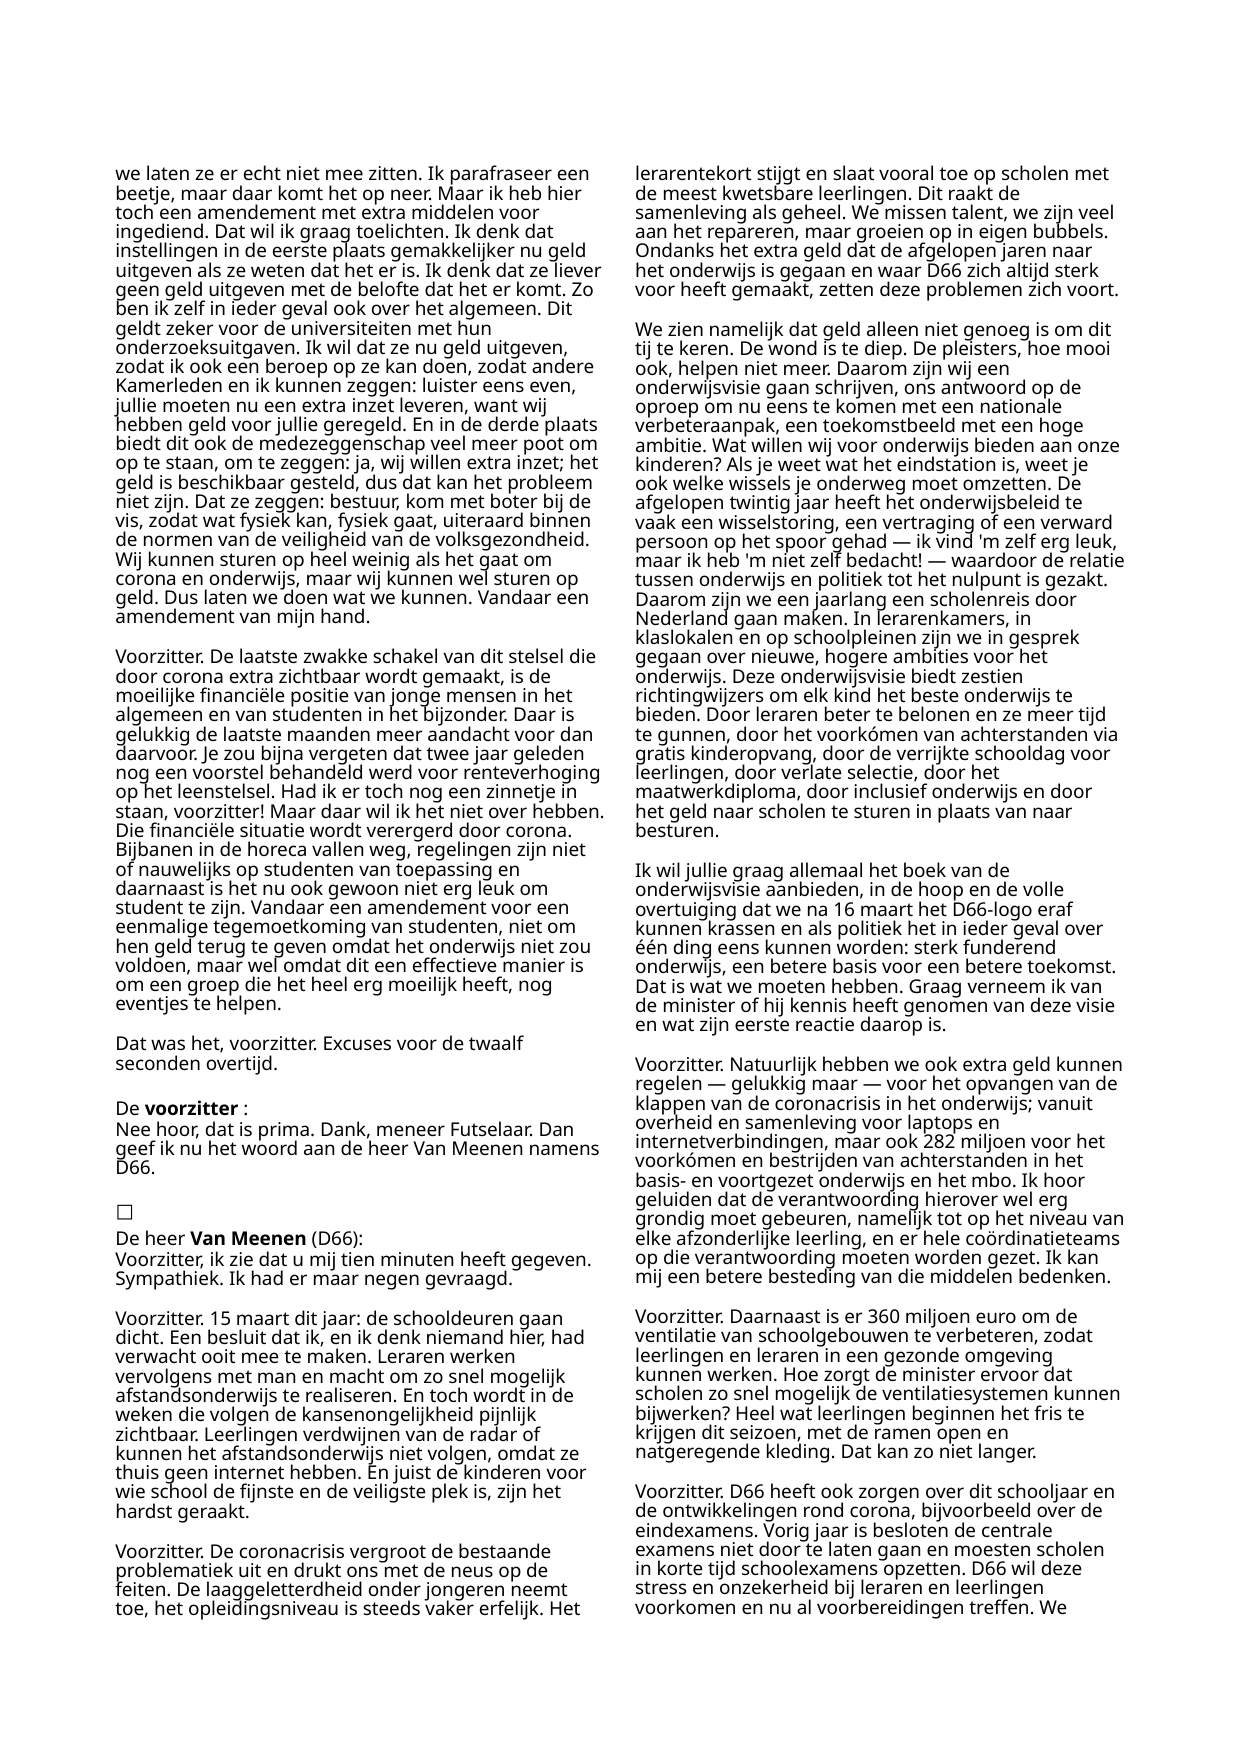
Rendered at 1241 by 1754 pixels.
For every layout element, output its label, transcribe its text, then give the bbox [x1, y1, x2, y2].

text Voorzitter, ik zie dat u mij tien minuten heeft gegeven. Sympathiek. Ik had er maar negen gevraagd. [115, 1251, 605, 1289]
text Voorzitter. Natuurlijk hebben we ook extra geld kunnen regelen — gelukkig maar — voor het opvangen van de klappen van de coronacrisis in het onderwijs; vanuit overheid en samenleving voor laptops en internetverbindingen, maar ook 282 miljoen voor het voorkómen en bestrijden van achterstanden in het basis- en voortgezet onderwijs en het mbo. Ik hoor geluiden dat de verantwoording hierover wel erg grondig moet gebeuren, namelijk tot op het niveau van elke afzonderlijke leerling, en er hele coördinatieteams op die verantwoording moeten worden gezet. Ik kan mij een betere besteding van die middelen bedenken. [635, 1056, 1125, 1287]
text De voorzitter : [115, 1095, 605, 1121]
text Voorzitter. D66 heeft ook zorgen over dit schooljaar en de ontwikkelingen rond corona, bijvoorbeeld over de eindexamens. Vorig jaar is besloten de centrale examens niet door te laten gaan en moesten scholen in korte tijd schoolexamens opzetten. D66 wil deze stress en onzekerheid bij leraren en leerlingen voorkomen en nu al voorbereidingen treffen. We [635, 1483, 1125, 1618]
text Voorzitter. De laatste zwakke schakel van dit stelsel die door corona extra zichtbaar wordt gemaakt, is de moeilijke financiële positie van jonge mensen in het algemeen en van studenten in het bijzonder. Daar is gelukkig de laatste maanden meer aandacht voor dan daarvoor. Je zou bijna vergeten dat twee jaar geleden nog een voorstel behandeld werd voor renteverhoging op het leenstelsel. Had ik er toch nog een zinnetje in staan, voorzitter! Maar daar wil ik het niet over hebben. Die financiële situatie wordt verergerd door corona. Bijbanen in de horeca vallen weg, regelingen zijn niet of nauwelijks op studenten van toepassing en daarnaast is het nu ook gewoon niet erg leuk om student te zijn. Vandaar een amendement voor een eenmalige tegemoetkoming van studenten, niet om hen geld terug te geven omdat het onderwijs niet zou voldoen, maar wel omdat dit een effectieve manier is om een groep die het heel erg moeilijk heeft, nog eventjes te helpen. [115, 648, 605, 1015]
text we laten ze er echt niet mee zitten. Ik parafraseer een beetje, maar daar komt het op neer. Maar ik heb hier toch een amendement met extra middelen voor ingediend. Dat wil ik graag toelichten. Ik denk dat instellingen in de eerste plaats gemakkelijker nu geld uitgeven als ze weten dat het er is. Ik denk dat ze liever geen geld uitgeven met de belofte dat het er komt. Zo ben ik zelf in ieder geval ook over het algemeen. Dit geldt zeker voor de universiteiten met hun onderzoeksuitgaven. Ik wil dat ze nu geld uitgeven, zodat ik ook een beroep op ze kan doen, zodat andere Kamerleden en ik kunnen zeggen: luister eens even, jullie moeten nu een extra inzet leveren, want wij hebben geld voor jullie geregeld. En in de derde plaats biedt dit ook de medezeggenschap veel meer poot om op te staan, om te zeggen: ja, wij willen extra inzet; het geld is beschikbaar gesteld, dus dat kan het probleem niet zijn. Dat ze zeggen: bestuur, kom met boter bij de vis, zodat wat fysiek kan, fysiek gaat, uiteraard binnen de normen van de veiligheid van de volksgezondheid. Wij kunnen sturen op heel weinig als het gaat om corona en onderwijs, maar wij kunnen wel sturen op geld. Dus laten we doen wat we kunnen. Vandaar een amendement van mijn hand. [115, 165, 605, 628]
text Ik wil jullie graag allemaal het boek van de onderwijsvisie aanbieden, in de hoop en de volle overtuiging dat we na 16 maart het D66-logo eraf kunnen krassen en als politiek het in ieder geval over één ding eens kunnen worden: sterk funderend onderwijs, een betere basis voor een betere toekomst. Dat is wat we moeten hebben. Graag verneem ik van de minister of hij kennis heeft genomen van deze visie en wat zijn eerste reactie daarop is. [635, 862, 1125, 1035]
text Voorzitter. 15 maart dit jaar: de schooldeuren gaan dicht. Een besluit dat ik, en ik denk niemand hier, had verwacht ooit mee te maken. Leraren werken vervolgens met man en macht om zo snel mogelijk afstandsonderwijs te realiseren. En toch wordt in de weken die volgen de kansenongelijkheid pijnlijk zichtbaar. Leerlingen verdwijnen van de radar of kunnen het afstandsonderwijs niet volgen, omdat ze thuis geen internet hebben. En juist de kinderen voor wie school de fijnste en de veiligste plek is, zijn het hardst geraakt. [115, 1310, 605, 1522]
text Voorzitter. De coronacrisis vergroot de bestaande problematiek uit en drukt ons met de neus op de feiten. De laaggeletterdheid onder jongeren neemt toe, het opleidingsniveau is steeds vaker erfelijk. Het [115, 1543, 605, 1620]
text lerarentekort stijgt en slaat vooral toe op scholen met de meest kwetsbare leerlingen. Dit raakt de samenleving als geheel. We missen talent, we zijn veel aan het repareren, maar groeien op in eigen bubbels. Ondanks het extra geld dat de afgelopen jaren naar het onderwijs is gegaan en waar D66 zich altijd sterk voor heeft gemaakt, zetten deze problemen zich voort. [635, 165, 1125, 300]
text Dat was het, voorzitter. Excuses voor de twaalf seconden overtijd. [115, 1035, 605, 1074]
text Nee hoor, dat is prima. Dank, meneer Futselaar. Dan geef ik nu het woord aan de heer Van Meenen namens D66. [115, 1121, 605, 1178]
text ⬜ [115, 1199, 605, 1225]
text Voorzitter. Daarnaast is er 360 miljoen euro om de ventilatie van schoolgebouwen te verbeteren, zodat leerlingen en leraren in een gezonde omgeving kunnen werken. Hoe zorgt de minister ervoor dat scholen zo snel mogelijk de ventilatiesystemen kunnen bijwerken? Heel wat leerlingen beginnen het fris te krijgen dit seizoen, met de ramen open en natgeregende kleding. Dat kan zo niet langer. [635, 1308, 1125, 1462]
text De heer Van Meenen (D66): [115, 1225, 605, 1251]
text We zien namelijk dat geld alleen niet genoeg is om dit tij te keren. De wond is te diep. De pleisters, hoe mooi ook, helpen niet meer. Daarom zijn wij een onderwijsvisie gaan schrijven, ons antwoord op de oproep om nu eens te komen met een nationale verbeteraanpak, een toekomstbeeld met een hoge ambitie. Wat willen wij voor onderwijs bieden aan onze kinderen? Als je weet wat het eindstation is, weet je ook welke wissels je onderweg moet omzetten. De afgelopen twintig jaar heeft het onderwijsbeleid te vaak een wisselstoring, een vertraging of een verward persoon op het spoor gehad — ik vind 'm zelf erg leuk, maar ik heb 'm niet zelf bedacht! — waardoor de relatie tussen onderwijs en politiek tot het nulpunt is gezakt. Daarom zijn we een jaarlang een scholenreis door Nederland gaan maken. In lerarenkamers, in klaslokalen en op schoolpleinen zijn we in gesprek gegaan over nieuwe, hogere ambities voor het onderwijs. Deze onderwijsvisie biedt zestien richtingwijzers om elk kind het beste onderwijs te bieden. Door leraren beter te belonen en ze meer tijd te gunnen, door het voorkómen van achterstanden via gratis kinderopvang, door de verrijkte schooldag voor leerlingen, door verlate selectie, door het maatwerkdiploma, door inclusief onderwijs en door het geld naar scholen te sturen in plaats van naar besturen. [635, 321, 1125, 841]
